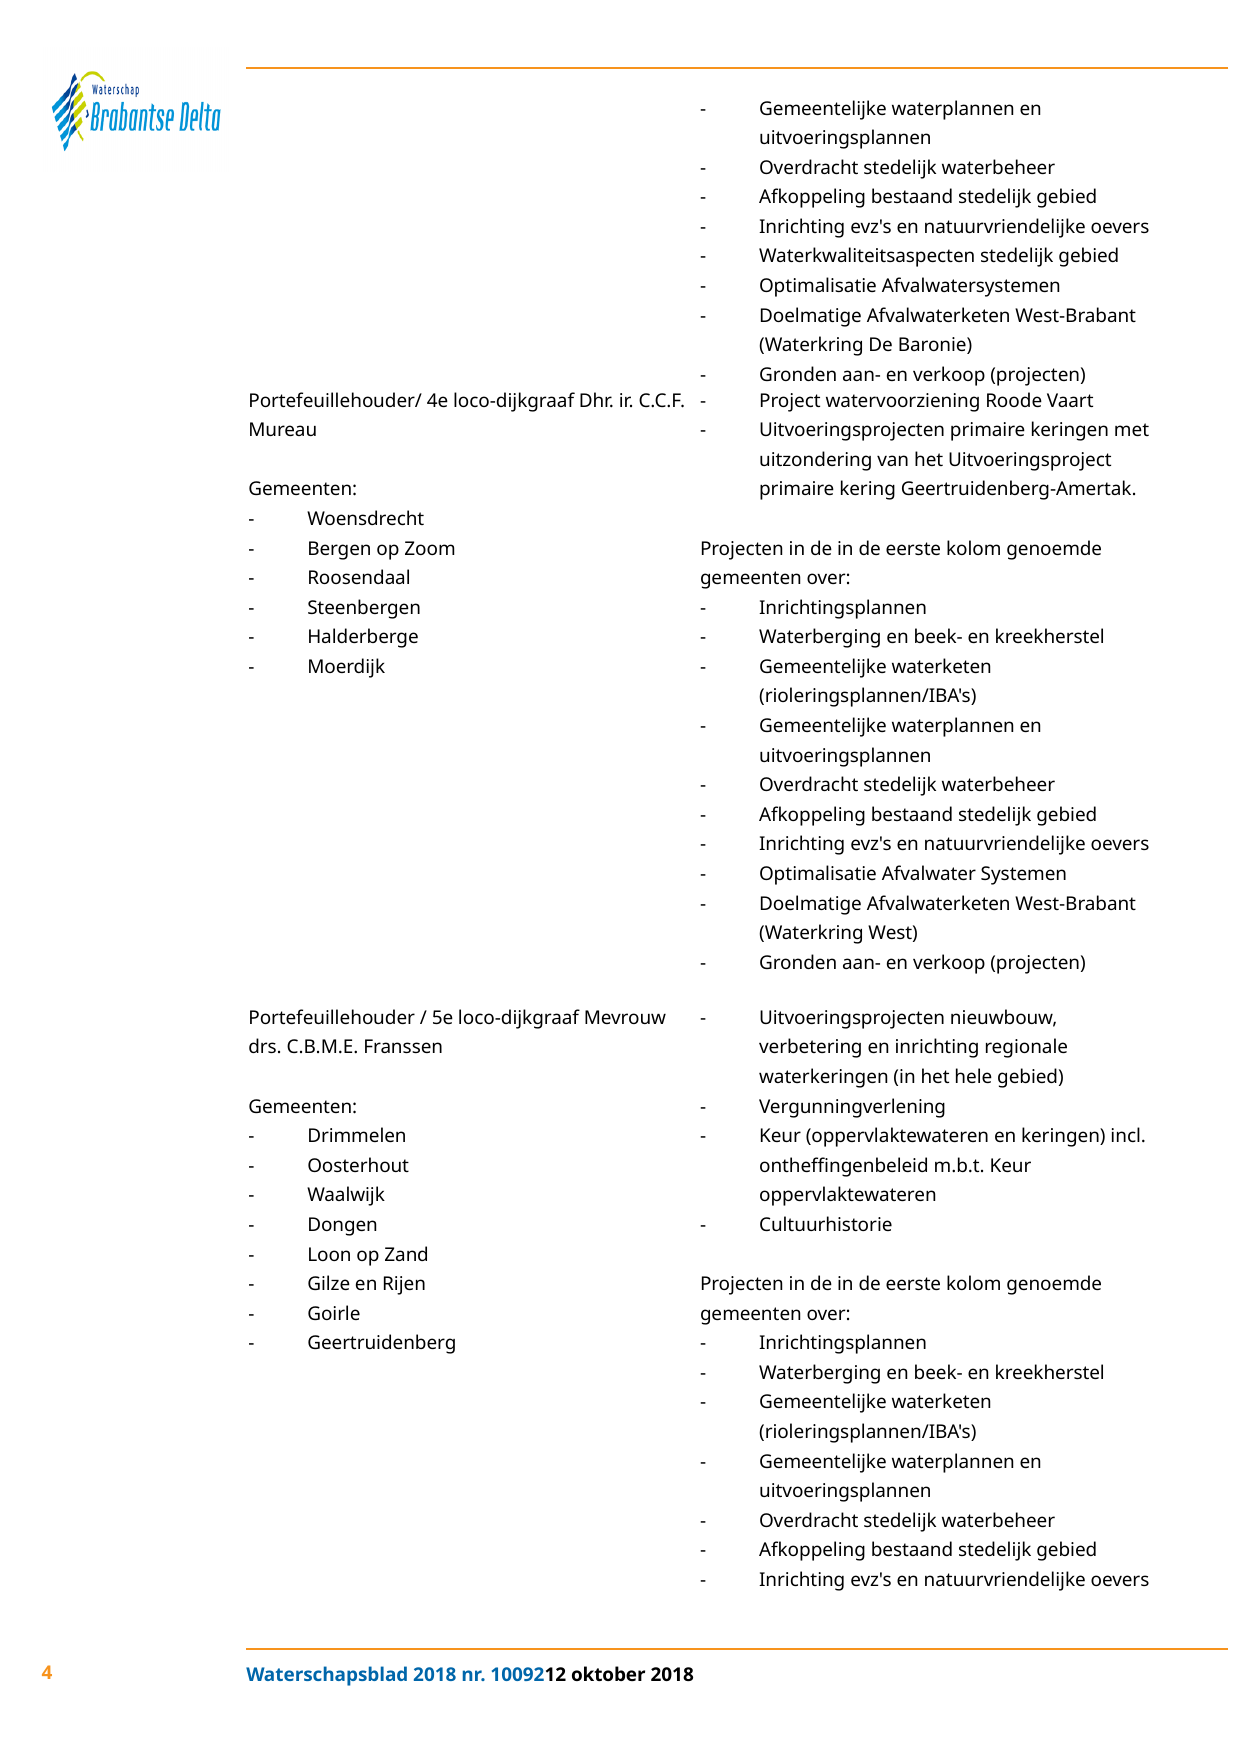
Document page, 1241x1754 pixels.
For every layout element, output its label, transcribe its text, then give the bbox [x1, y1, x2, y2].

table_cell Uitvoeringsprojecten nieuwbouw, verbetering en inrichting regionale waterkeringen (in het hele gebied) Vergunningverlening Keur (oppervlaktewateren en keringen) incl. ontheffingenbeleid m.b.t. Keur oppervlaktewateren Cultuurhistorie Projecten in de in de eerste kolom genoemde gemeenten over: Inrichtingsplannen Waterberging en beek- en kreekherstel Gemeentelijke waterketen (rioleringsplannen/IBA's) Gemeentelijke waterplannen en uitvoeringsplannen Overdracht stedelijk waterbeheer Afkoppeling bestaand stedelijk gebied Inrichting evz's en natuurvriendelijke oevers [700, 1004, 1152, 1592]
table_cell [248, 95, 700, 387]
picture [41, 47, 231, 172]
table_cell Project watervoorziening Roode Vaart Uitvoeringsprojecten primaire keringen met uitzondering van het Uitvoeringsproject primaire kering Geertruidenberg-Amertak. Projecten in de in de eerste kolom genoemde gemeenten over: Inrichtingsplannen Waterberging en beek- en kreekherstel Gemeentelijke waterketen (rioleringsplannen/IBA's) Gemeentelijke waterplannen en uitvoeringsplannen Overdracht stedelijk waterbeheer Afkoppeling bestaand stedelijk gebied Inrichting evz's en natuurvriendelijke oevers Optimalisatie Afvalwater Systemen Doelmatige Afvalwaterketen West-Brabant (Waterkring West) Gronden aan- en verkoop (projecten) [700, 387, 1152, 1004]
table_cell Portefeuillehouder/ 4e loco-dijkgraaf Dhr. ir. C.C.F. Mureau Gemeenten: Woensdrecht Bergen op Zoom Roosendaal Steenbergen Halderberge Moerdijk [248, 387, 700, 1004]
table_cell Portefeuillehouder / 5e loco-dijkgraaf Mevrouw drs. C.B.M.E. Franssen Gemeenten: Drimmelen Oosterhout Waalwijk Dongen Loon op Zand Gilze en Rijen Goirle Geertruidenberg [248, 1004, 700, 1592]
table_cell Gemeentelijke waterplannen en uitvoeringsplannen Overdracht stedelijk waterbeheer Afkoppeling bestaand stedelijk gebied Inrichting evz's en natuurvriendelijke oevers Waterkwaliteitsaspecten stedelijk gebied Optimalisatie Afvalwatersystemen Doelmatige Afvalwaterketen West-Brabant (Waterkring De Baronie) Gronden aan- en verkoop (projecten) [700, 95, 1152, 387]
